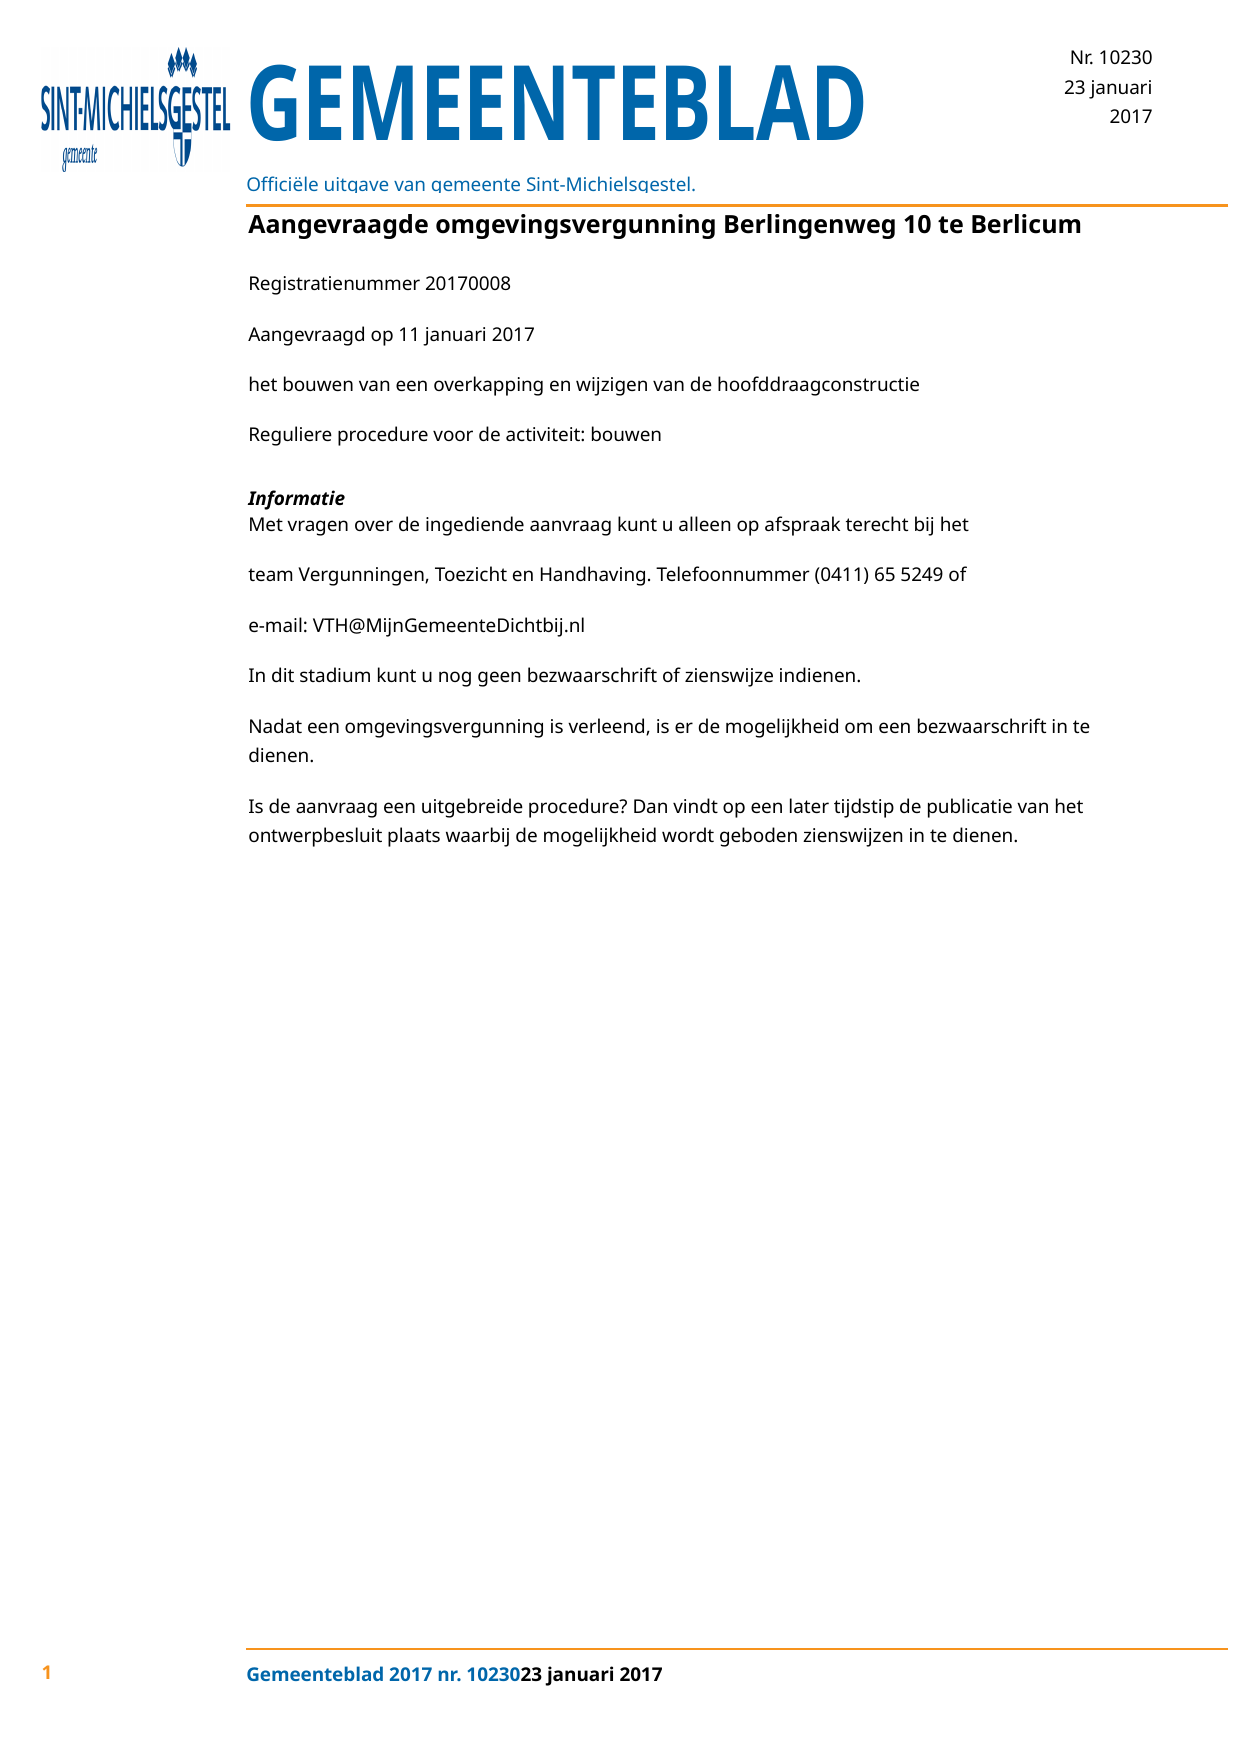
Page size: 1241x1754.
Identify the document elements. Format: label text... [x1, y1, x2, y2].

text Reguliere procedure voor de activiteit: bouwen [248, 422, 1152, 447]
text Aangevraagd op 11 januari 2017 [248, 321, 1152, 346]
text Registratienummer 20170008 [248, 270, 1152, 296]
text Is de aanvraag een uitgebreide procedure? Dan vindt op een later tijdstip de publicatie van het ontwerpbesluit plaats waarbij de mogelijkheid wordt geboden zienswijzen in te dienen. [248, 793, 1152, 848]
text het bouwen van een overkapping en wijzigen van de hoofddraagconstructie [248, 371, 1152, 397]
text e-mail: VTH@MijnGemeenteDichtbij.nl [248, 612, 1152, 638]
text Nadat een omgevingsvergunning is verleend, is er de mogelijkheid om een bezwaarschrift in te dienen. [248, 713, 1152, 768]
text Aangevraagde omgevingsvergunning Berlingenweg 10 te Berlicum [248, 207, 1152, 241]
text Informatie [248, 486, 1152, 511]
text Met vragen over de ingediende aanvraag kunt u alleen op afspraak terecht bij het [248, 511, 1152, 537]
text team Vergunningen, Toezicht en Handhaving. Telefoonnummer (0411) 65 5249 of [248, 562, 1152, 587]
picture [41, 47, 231, 172]
text In dit stadium kunt u nog geen bezwaarschrift of zienswijze indienen. [248, 662, 1152, 688]
